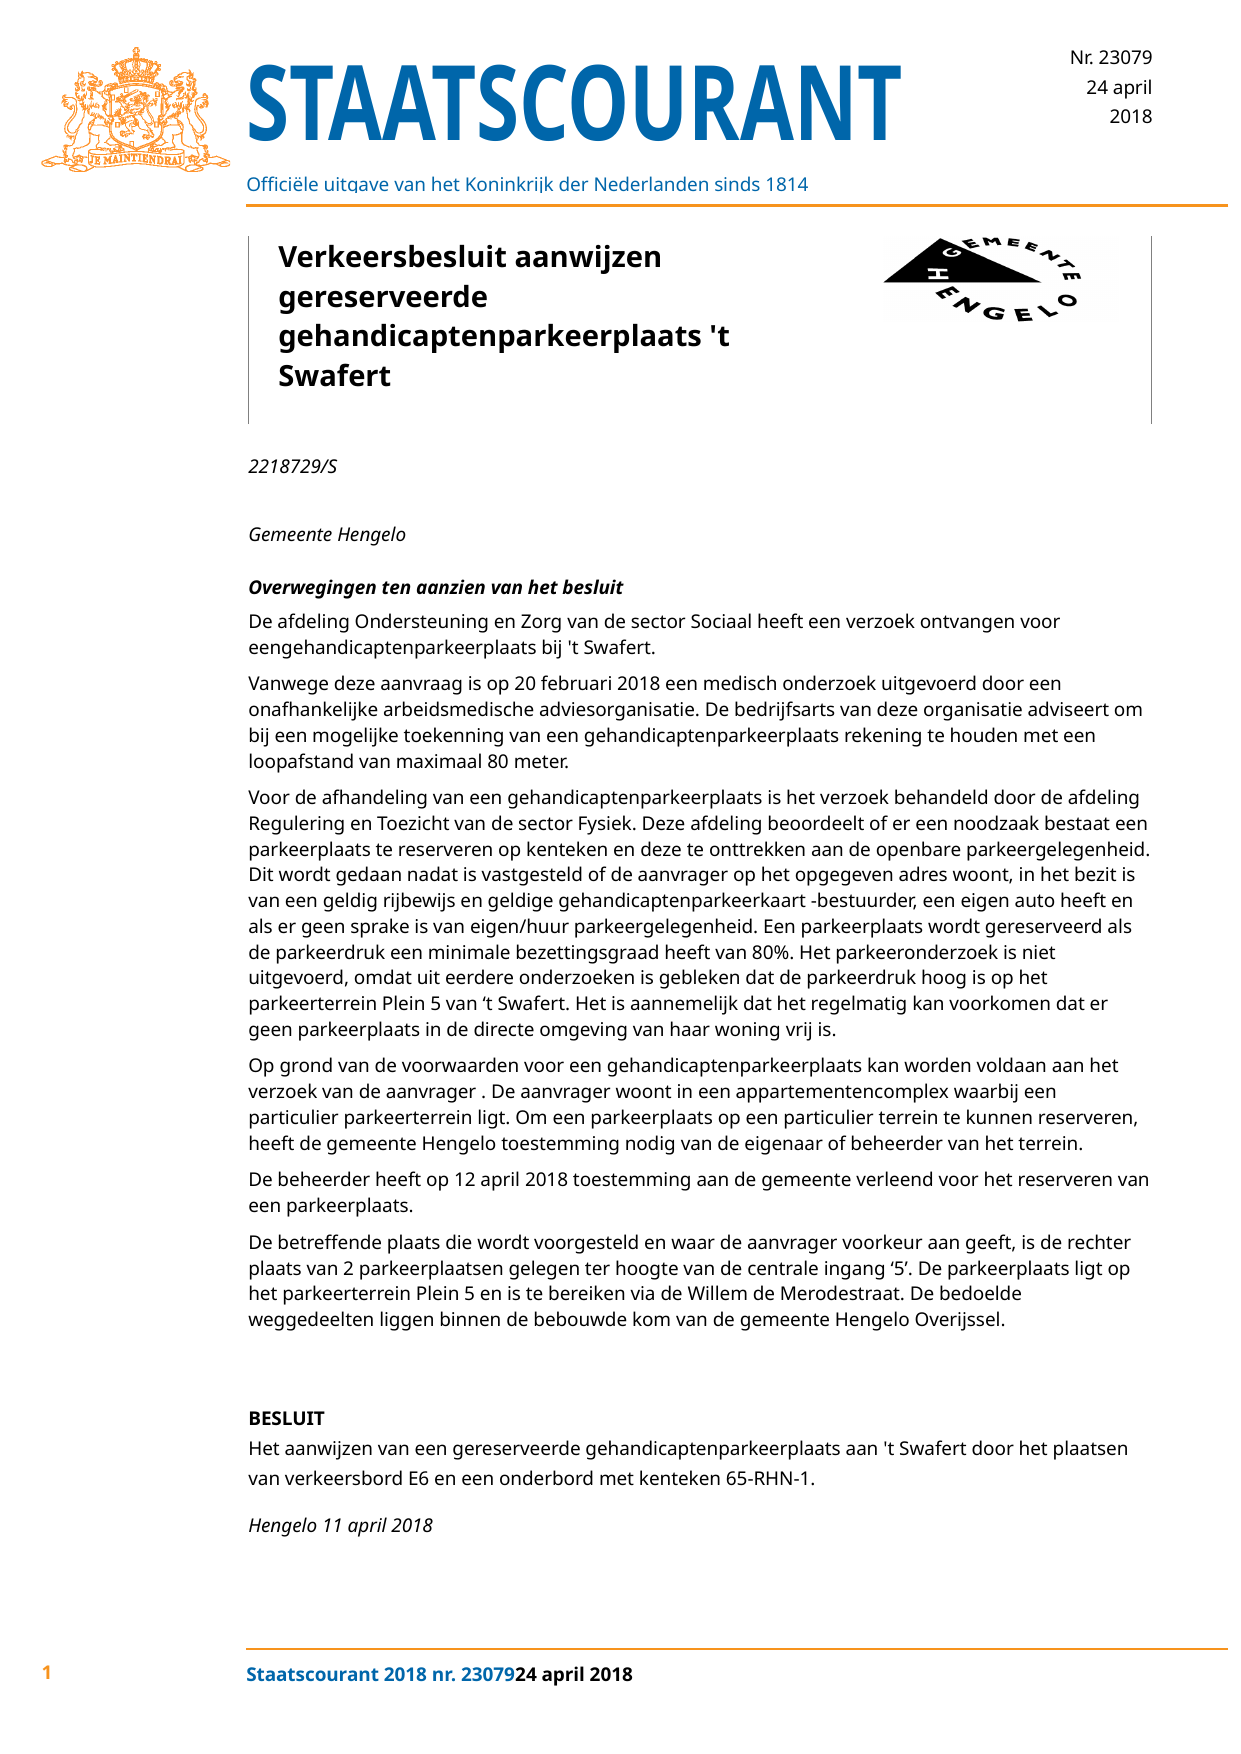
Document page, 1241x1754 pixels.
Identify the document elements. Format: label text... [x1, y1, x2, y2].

text Overwegingen ten aanzien van het besluit [248, 574, 1152, 600]
text Voor de afhandeling van een gehandicaptenparkeerplaats is het verzoek behandeld door de afdeling Regulering en Toezicht van de sector Fysiek. Deze afdeling beoordeelt of er een noodzaak bestaat een parkeerplaats te reserveren op kenteken en deze te onttrekken aan de openbare parkeergelegenheid. Dit wordt gedaan nadat is vastgesteld of de aanvrager op het opgegeven adres woont, in het bezit is van een geldig rijbewijs en geldige gehandicaptenparkeerkaart -bestuurder, een eigen auto heeft en als er geen sprake is van eigen/huur parkeergelegenheid. Een parkeerplaats wordt gereserveerd als de parkeerdruk een minimale bezettingsgraad heeft van 80%. Het parkeeronderzoek is niet uitgevoerd, omdat uit eerdere onderzoeken is gebleken dat de parkeerdruk hoog is op het parkeerterrein Plein 5 van ‘t Swafert. Het is aannemelijk dat het regelmatig kan voorkomen dat er geen parkeerplaats in de directe omgeving van haar woning vrij is. [248, 784, 1152, 1042]
text De betreffende plaats die wordt voorgesteld en waar de aanvrager voorkeur aan geeft, is de rechter plaats van 2 parkeerplaatsen gelegen ter hoogte van de centrale ingang ‘5’. De parkeerplaats ligt op het parkeerterrein Plein 5 en is te bereiken via de Willem de Merodestraat. De bedoelde weggedeelten liggen binnen de bebouwde kom van de gemeente Hengelo Overijssel. [248, 1229, 1152, 1332]
text Op grond van de voorwaarden voor een gehandicaptenparkeerplaats kan worden voldaan aan het verzoek van de aanvrager . De aanvrager woont in een appartementencomplex waarbij een particulier parkeerterrein ligt. Om een parkeerplaats op een particulier terrein te kunnen reserveren, heeft de gemeente Hengelo toestemming nodig van de eigenaar of beheerder van het terrein. [248, 1053, 1152, 1156]
text 2218729/S [248, 454, 1152, 479]
text Gemeente Hengelo [248, 521, 1152, 547]
text Hengelo 11 april 2018 [248, 1512, 1152, 1538]
text Vanwege deze aanvraag is op 20 februari 2018 een medisch onderzoek uitgevoerd door een onafhankelijke arbeidsmedische adviesorganisatie. De bedrijfsarts van deze organisatie adviseert om bij een mogelijke toekenning van een gehandicaptenparkeerplaats rekening te houden met een loopafstand van maximaal 80 meter. [248, 671, 1152, 773]
text De beheerder heeft op 12 april 2018 toestemming aan de gemeente verleend voor het reserveren van een parkeerplaats. [248, 1167, 1152, 1218]
table_header Verkeersbesluit aanwijzen gereserveerde gehandicaptenparkeerplaats 't Swafert [249, 236, 850, 424]
picture [41, 47, 231, 172]
text De afdeling Ondersteuning en Zorg van de sector Sociaal heeft een verzoek ontvangen voor eengehandicaptenparkeerplaats bij 't Swafert. [248, 608, 1152, 660]
text BESLUIT [248, 1406, 1152, 1431]
table_header [850, 236, 1151, 424]
picture [882, 236, 1119, 322]
text Het aanwijzen van een gereserveerde gehandicaptenparkeerplaats aan 't Swafert door het plaatsen van verkeersbord E6 en een onderbord met kenteken 65-RHN-1. [248, 1435, 1152, 1490]
